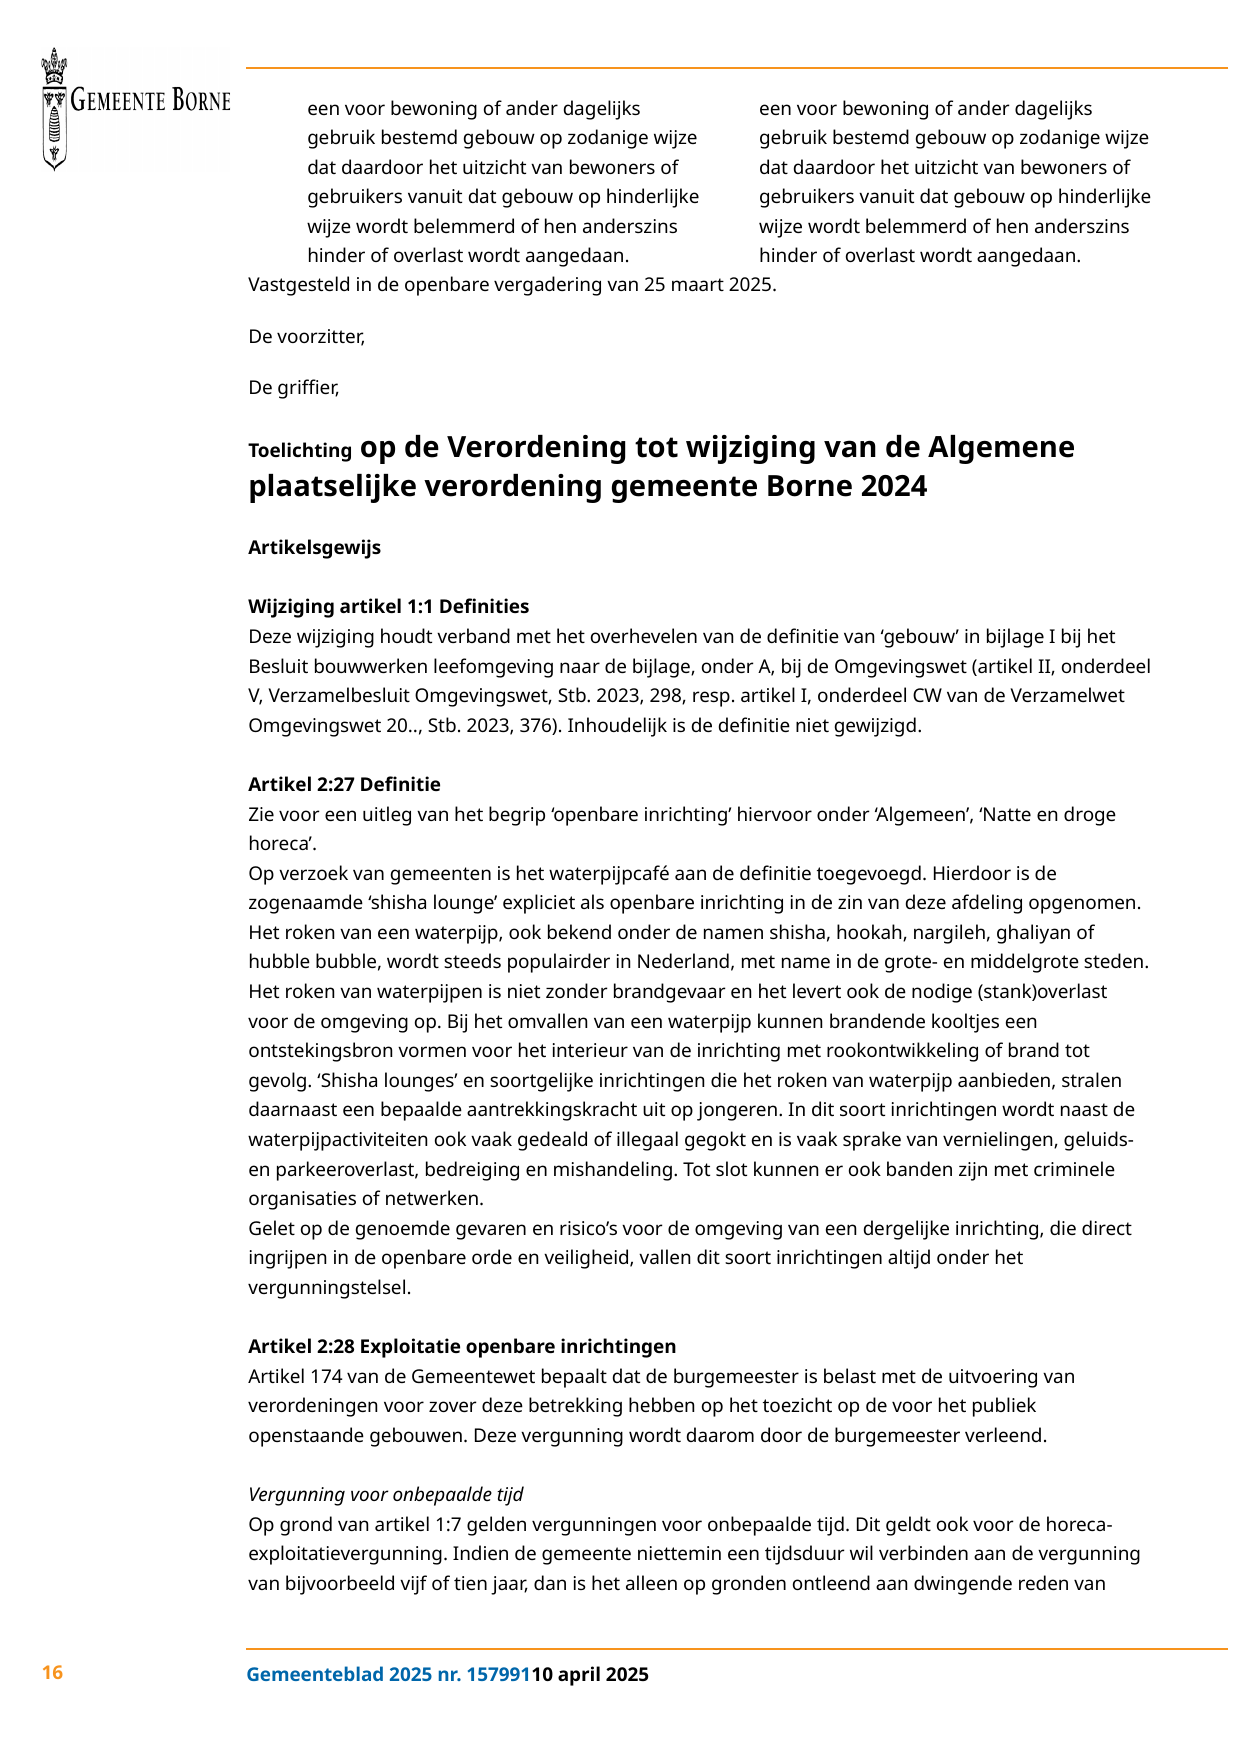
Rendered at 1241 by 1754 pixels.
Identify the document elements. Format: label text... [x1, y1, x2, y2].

text De griffier, [248, 374, 1152, 400]
table_cell een voor bewoning of ander dagelijks gebruik bestemd gebouw op zodanige wijze dat daardoor het uitzicht van bewoners of gebruikers vanuit dat gebouw op hinderlijke wijze wordt belemmerd of hen anderszins hinder of overlast wordt aangedaan. [700, 95, 1152, 268]
picture [41, 47, 231, 172]
table_cell een voor bewoning of ander dagelijks gebruik bestemd gebouw op zodanige wijze dat daardoor het uitzicht van bewoners of gebruikers vanuit dat gebouw op hinderlijke wijze wordt belemmerd of hen anderszins hinder of overlast wordt aangedaan. [248, 95, 700, 268]
text Vergunning voor onbepaalde tijd [248, 1481, 1152, 1507]
text Zie voor een uitleg van het begrip ‘openbare inrichting’ hiervoor onder ‘Algemeen’, ‘Natte en droge horeca’. [248, 801, 1152, 856]
text Op grond van artikel 1:7 gelden vergunningen voor onbepaalde tijd. Dit geldt ook voor de horeca-exploitatievergunning. Indien de gemeente niettemin een tijdsduur wil verbinden aan de vergunning van bijvoorbeeld vijf of tien jaar, dan is het alleen op gronden ontleend aan dwingende reden van [248, 1511, 1152, 1596]
text De voorzitter, [248, 323, 1152, 349]
text Artikelsgewijs [248, 534, 1152, 560]
text Toelichting op de Verordening tot wijziging van de Algemene plaatselijke verordening gemeente Borne 2024 [248, 426, 1152, 505]
text Gelet op de genoemde gevaren en risico’s voor de omgeving van een dergelijke inrichting, die direct ingrijpen in de openbare orde en veiligheid, vallen dit soort inrichtingen altijd onder het vergunningstelsel. [248, 1215, 1152, 1300]
text Artikel 174 van de Gemeentewet bepaalt dat de burgemeester is belast met de uitvoering van verordeningen voor zover deze betrekking hebben op het toezicht op de voor het publiek openstaande gebouwen. Deze vergunning wordt daarom door de burgemeester verleend. [248, 1363, 1152, 1448]
text Wijziging artikel 1:1 Definities [248, 594, 1152, 619]
text Artikel 2:28 Exploitatie openbare inrichtingen [248, 1333, 1152, 1359]
text Vastgesteld in de openbare vergadering van 25 maart 2025. [248, 272, 1152, 297]
text Deze wijziging houdt verband met het overhevelen van de definitie van ‘gebouw’ in bijlage I bij het Besluit bouwwerken leefomgeving naar de bijlage, onder A, bij de Omgevingswet (artikel II, onderdeel V, Verzamelbesluit Omgevingswet, Stb. 2023, 298, resp. artikel I, onderdeel CW van de Verzamelwet Omgevingswet 20.., Stb. 2023, 376). Inhoudelijk is de definitie niet gewijzigd. [248, 623, 1152, 738]
text Artikel 2:27 Definitie [248, 771, 1152, 797]
text Het roken van een waterpijp, ook bekend onder de namen shisha, hookah, nargileh, ghaliyan of hubble bubble, wordt steeds populairder in Nederland, met name in de grote- en middelgrote steden. Het roken van waterpijpen is niet zonder brandgevaar en het levert ook de nodige (stank)overlast voor de omgeving op. Bij het omvallen van een waterpijp kunnen brandende kooltjes een ontstekingsbron vormen voor het interieur van de inrichting met rookontwikkeling of brand tot gevolg. ‘Shisha lounges’ en soortgelijke inrichtingen die het roken van waterpijp aanbieden, stralen daarnaast een bepaalde aantrekkingskracht uit op jongeren. In dit soort inrichtingen wordt naast de waterpijpactiviteiten ook vaak gedeald of illegaal gegokt en is vaak sprake van vernielingen, geluids- en parkeeroverlast, bedreiging en mishandeling. Tot slot kunnen er ook banden zijn met criminele organisaties of netwerken. [248, 919, 1152, 1211]
text Op verzoek van gemeenten is het waterpijpcafé aan de definitie toegevoegd. Hierdoor is de zogenaamde ‘shisha lounge’ expliciet als openbare inrichting in de zin van deze afdeling opgenomen. [248, 860, 1152, 915]
